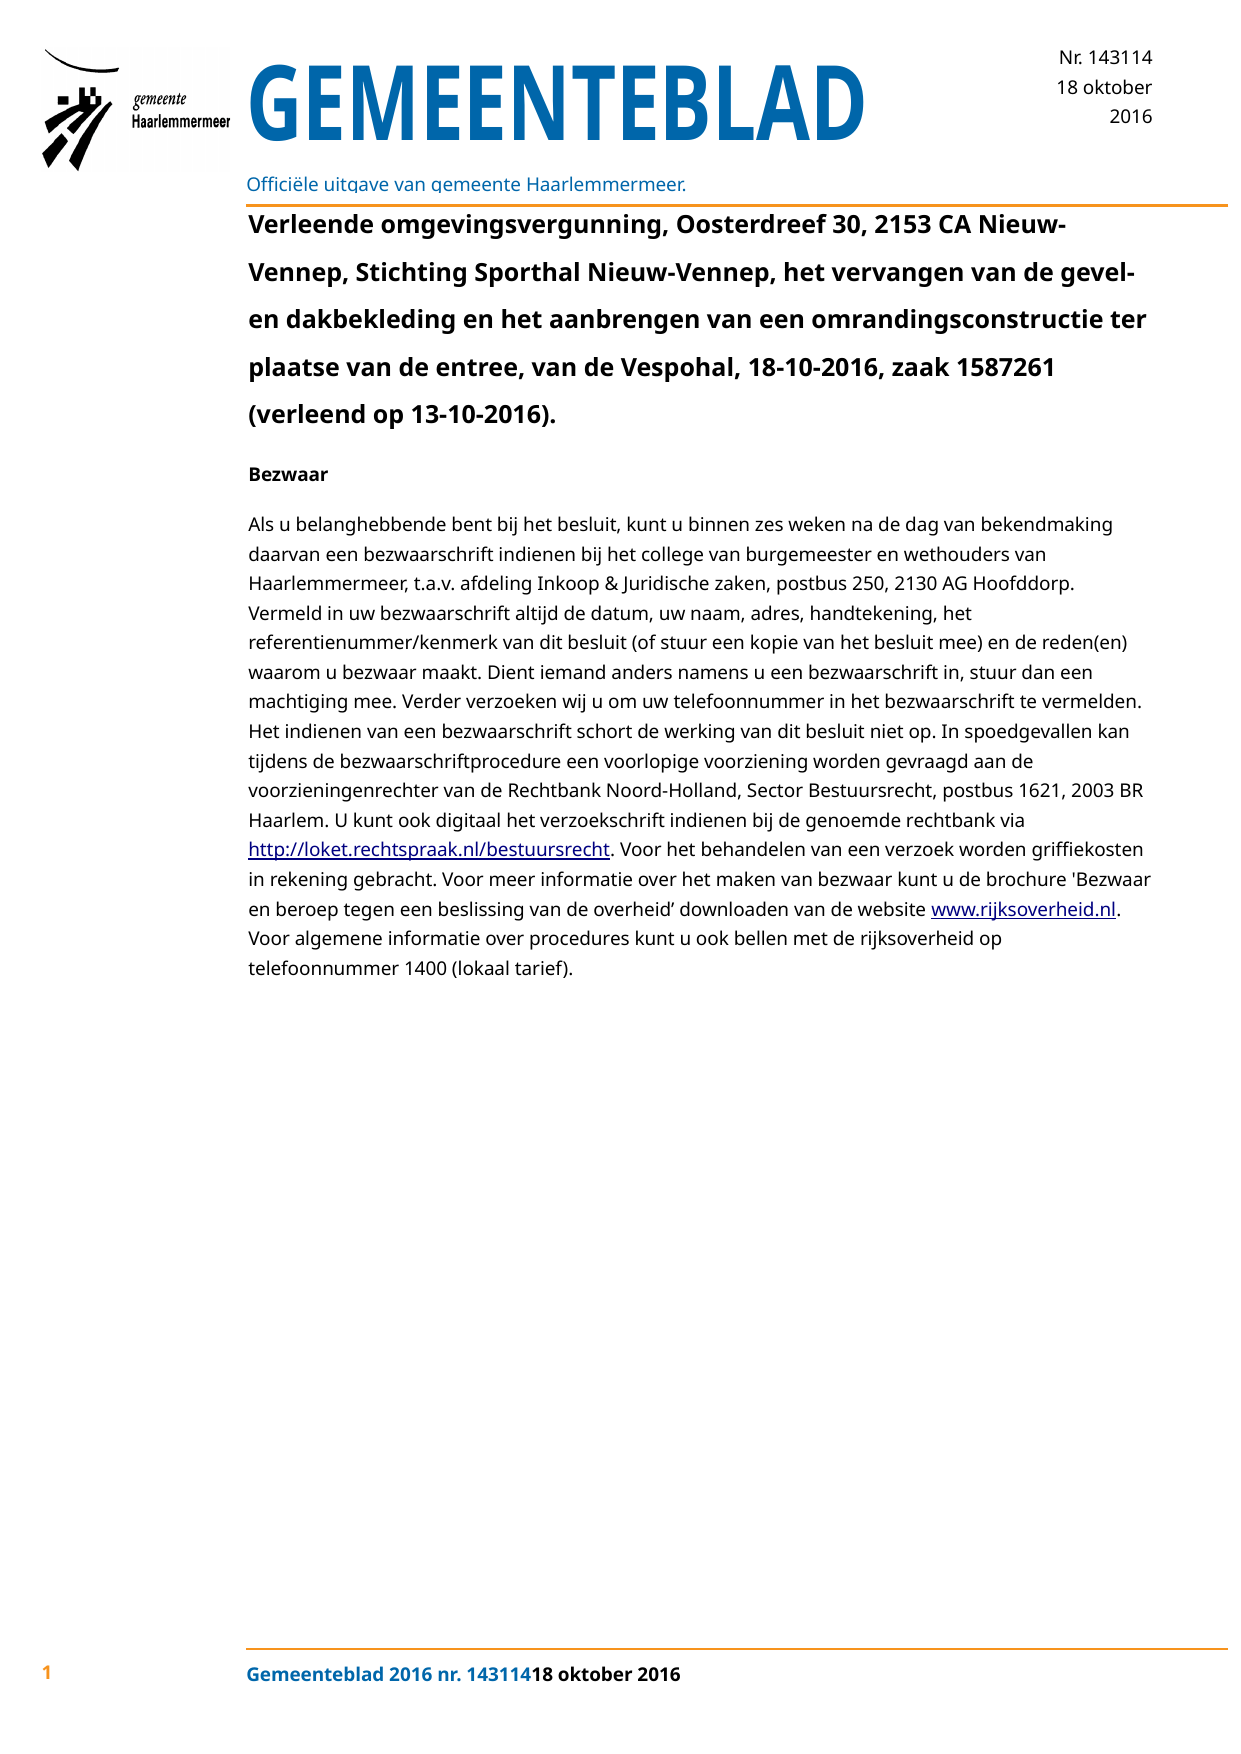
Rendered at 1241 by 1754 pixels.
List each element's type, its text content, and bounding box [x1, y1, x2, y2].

text Bezwaar [248, 461, 1152, 486]
picture [41, 47, 231, 172]
text Verleende omgevingsvergunning, Oosterdreef 30, 2153 CA Nieuw-Vennep, Stichting Sporthal Nieuw-Vennep, het vervangen van de gevel- en dakbekleding en het aanbrengen van een omrandingsconstructie ter plaatse van de entree, van de Vespohal, 18-10-2016, zaak 1587261 (verleend op 13-10-2016). [248, 207, 1152, 431]
text Als u belanghebbende bent bij het besluit, kunt u binnen zes weken na de dag van bekendmaking daarvan een bezwaarschrift indienen bij het college van burgemeester en wethouders van Haarlemmermeer, t.a.v. afdeling Inkoop & Juridische zaken, postbus 250, 2130 AG Hoofddorp. Vermeld in uw bezwaarschrift altijd de datum, uw naam, adres, handtekening, het referentienummer/kenmerk van dit besluit (of stuur een kopie van het besluit mee) en de reden(en) waarom u bezwaar maakt. Dient iemand anders namens u een bezwaarschrift in, stuur dan een machtiging mee. Verder verzoeken wij u om uw telefoonnummer in het bezwaarschrift te vermelden. Het indienen van een bezwaarschrift schort de werking van dit besluit niet op. In spoedgevallen kan tijdens de bezwaarschriftprocedure een voorlopige voorziening worden gevraagd aan de voorzieningenrechter van de Rechtbank Noord-Holland, Sector Bestuursrecht, postbus 1621, 2003 BR Haarlem. U kunt ook digitaal het verzoekschrift indienen bij de genoemde rechtbank via http://loket.rechtspraak.nl/bestuursrecht. Voor het behandelen van een verzoek worden griffiekosten in rekening gebracht. Voor meer informatie over het maken van bezwaar kunt u de brochure 'Bezwaar en beroep tegen een beslissing van de overheid’ downloaden van de website www.rijksoverheid.nl. Voor algemene informatie over procedures kunt u ook bellen met de rijksoverheid op telefoonnummer 1400 (lokaal tarief). [248, 511, 1152, 981]
